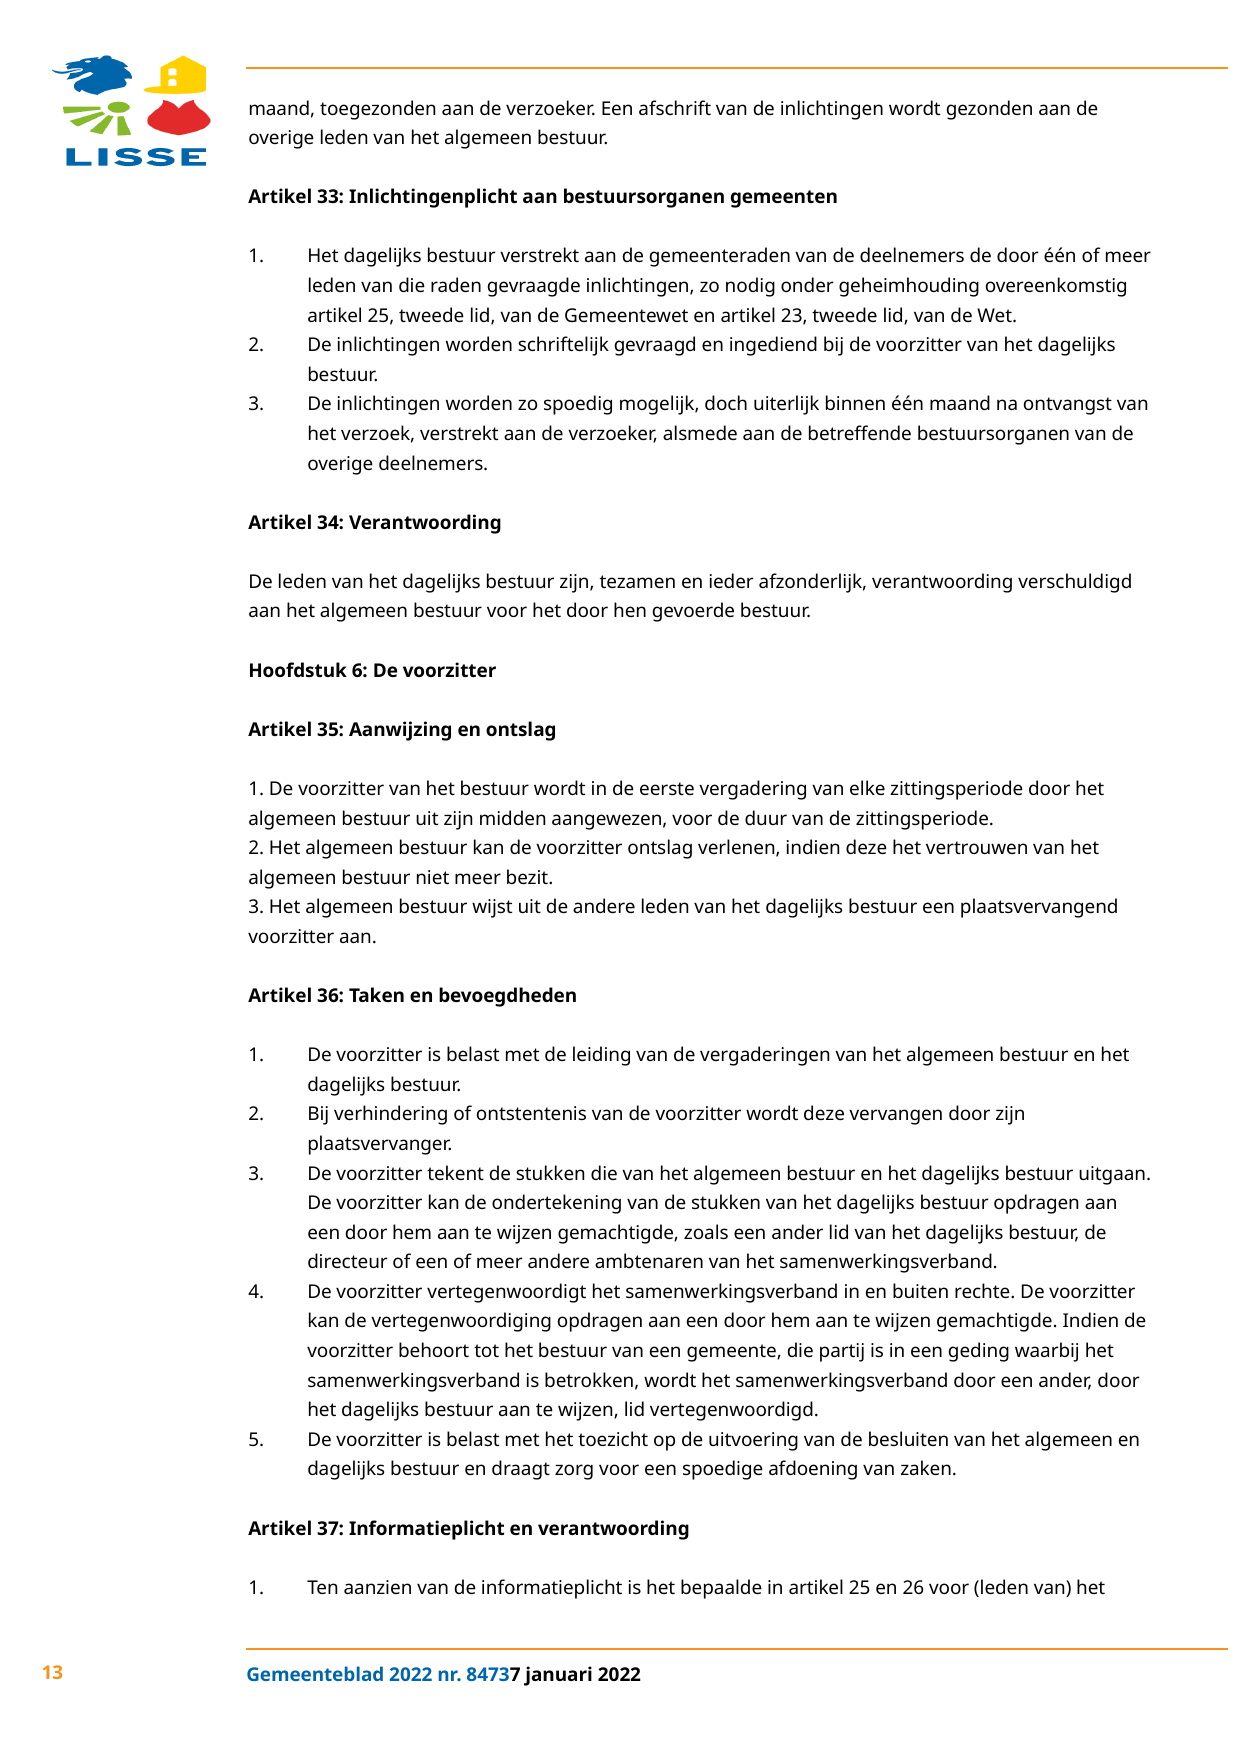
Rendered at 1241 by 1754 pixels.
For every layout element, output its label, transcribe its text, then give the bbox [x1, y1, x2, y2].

list De voorzitter tekent de stukken die van het algemeen bestuur en het dagelijks bestuur uitgaan. De voorzitter kan de ondertekening van de stukken van het dagelijks bestuur opdragen aan een door hem aan te wijzen gemachtigde, zoals een ander lid van het dagelijks bestuur, de directeur of een of meer andere ambtenaren van het samenwerkingsverband. [248, 1160, 1152, 1274]
text Artikel 34: Verantwoording [248, 509, 1152, 535]
text Artikel 36: Taken en bevoegdheden [248, 982, 1152, 1008]
list De inlichtingen worden schriftelijk gevraagd en ingediend bij de voorzitter van het dagelijks bestuur. [248, 331, 1152, 387]
list Bij verhindering of ontstentenis van de voorzitter wordt deze vervangen door zijn plaatsvervanger. [248, 1101, 1152, 1156]
text Artikel 33: Inlichtingenplicht aan bestuursorganen gemeenten [248, 183, 1152, 209]
text 1. De voorzitter van het bestuur wordt in de eerste vergadering van elke zittingsperiode door het algemeen bestuur uit zijn midden aangewezen, voor de duur van de zittingsperiode. [248, 775, 1152, 831]
picture [41, 47, 231, 172]
text Artikel 37: Informatieplicht en verantwoording [248, 1515, 1152, 1541]
text Hoofdstuk 6: De voorzitter [248, 657, 1152, 683]
list Ten aanzien van de informatieplicht is het bepaalde in artikel 25 en 26 voor (leden van) het [248, 1574, 1152, 1600]
list De voorzitter is belast met de leiding van de vergaderingen van het algemeen bestuur en het dagelijks bestuur. [248, 1041, 1152, 1097]
text 3. Het algemeen bestuur wijst uit de andere leden van het dagelijks bestuur een plaatsvervangend voorzitter aan. [248, 893, 1152, 949]
text 2. Het algemeen bestuur kan de voorzitter ontslag verlenen, indien deze het vertrouwen van het algemeen bestuur niet meer bezit. [248, 834, 1152, 890]
list De inlichtingen worden zo spoedig mogelijk, doch uiterlijk binnen één maand na ontvangst van het verzoek, verstrekt aan de verzoeker, alsmede aan de betreffende bestuursorganen van de overige deelnemers. [248, 391, 1152, 476]
text Artikel 35: Aanwijzing en ontslag [248, 716, 1152, 742]
text maand, toegezonden aan de verzoeker. Een afschrift van de inlichtingen wordt gezonden aan de overige leden van het algemeen bestuur. [248, 95, 1152, 150]
text De leden van het dagelijks bestuur zijn, tezamen en ieder afzonderlijk, verantwoording verschuldigd aan het algemeen bestuur voor het door hen gevoerde bestuur. [248, 568, 1152, 623]
list Het dagelijks bestuur verstrekt aan de gemeenteraden van de deelnemers de door één of meer leden van die raden gevraagde inlichtingen, zo nodig onder geheimhouding overeenkomstig artikel 25, tweede lid, van de Gemeentewet en artikel 23, tweede lid, van de Wet. [248, 243, 1152, 328]
list De voorzitter is belast met het toezicht op de uitvoering van de besluiten van het algemeen en dagelijks bestuur en draagt zorg voor een spoedige afdoening van zaken. [248, 1426, 1152, 1481]
list De voorzitter vertegenwoordigt het samenwerkingsverband in en buiten rechte. De voorzitter kan de vertegenwoordiging opdragen aan een door hem aan te wijzen gemachtigde. Indien de voorzitter behoort tot het bestuur van een gemeente, die partij is in een geding waarbij het samenwerkingsverband is betrokken, wordt het samenwerkingsverband door een ander, door het dagelijks bestuur aan te wijzen, lid vertegenwoordigd. [248, 1278, 1152, 1422]
